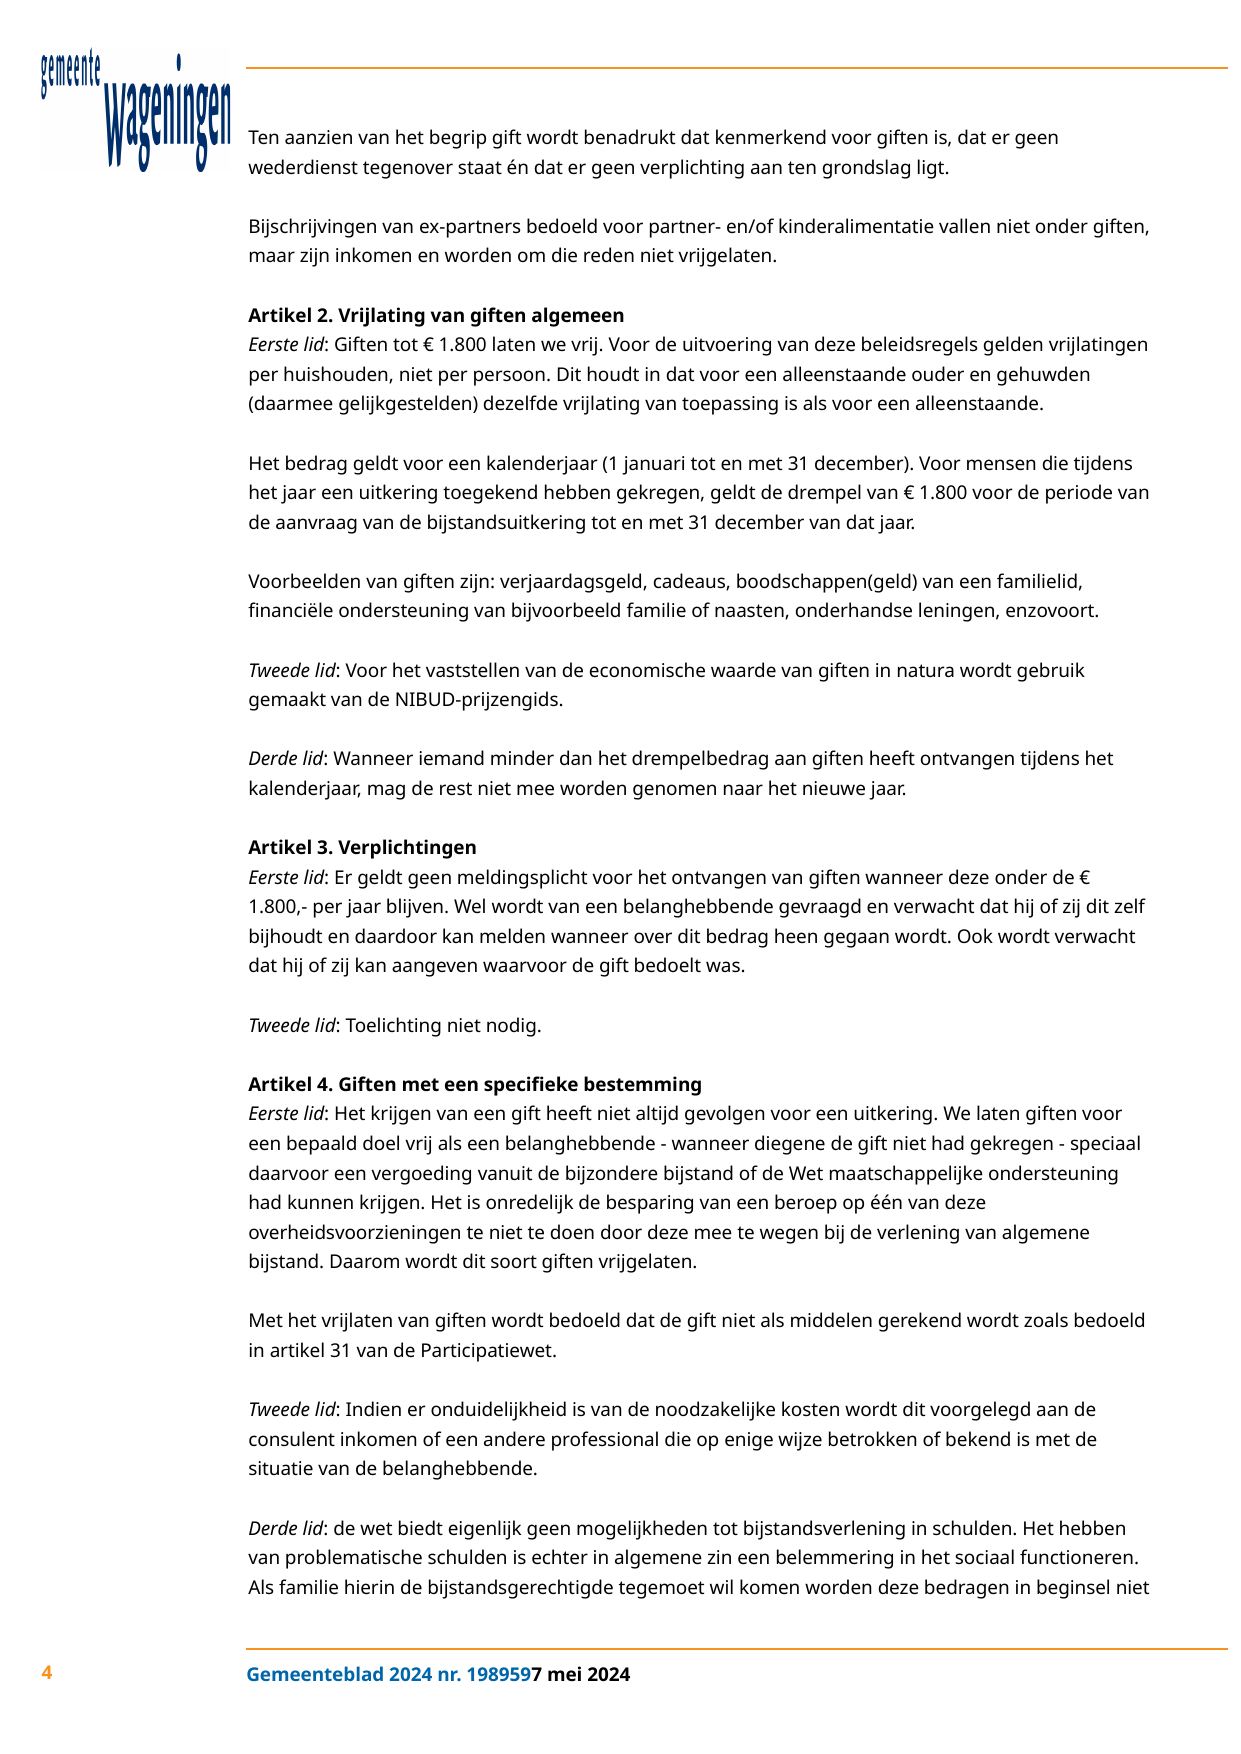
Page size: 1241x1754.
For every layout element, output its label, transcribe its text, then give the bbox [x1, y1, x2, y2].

text Tweede lid: Voor het vaststellen van de economische waarde van giften in natura wordt gebruik gemaakt van de NIBUD-prijzengids. [248, 657, 1152, 712]
text Tweede lid: Toelichting niet nodig. [248, 1012, 1152, 1038]
text Voorbeelden van giften zijn: verjaardagsgeld, cadeaus, boodschappen(geld) van een familielid, financiële ondersteuning van bijvoorbeeld familie of naasten, onderhandse leningen, enzovoort. [248, 568, 1152, 623]
text Tweede lid: Indien er onduidelijkheid is van de noodzakelijke kosten wordt dit voorgelegd aan de consulent inkomen of een andere professional die op enige wijze betrokken of bekend is met de situatie van de belanghebbende. [248, 1396, 1152, 1481]
picture [41, 47, 231, 172]
text Ten aanzien van het begrip gift wordt benadrukt dat kenmerkend voor giften is, dat er geen wederdienst tegenover staat én dat er geen verplichting aan ten grondslag ligt. [248, 124, 1152, 180]
text Eerste lid: Er geldt geen meldingsplicht voor het ontvangen van giften wanneer deze onder de € 1.800,- per jaar blijven. Wel wordt van een belanghebbende gevraagd en verwacht dat hij of zij dit zelf bijhoudt en daardoor kan melden wanneer over dit bedrag heen gegaan wordt. Ook wordt verwacht dat hij of zij kan aangeven waarvoor de gift bedoelt was. [248, 864, 1152, 978]
text Bijschrijvingen van ex-partners bedoeld voor partner- en/of kinderalimentatie vallen niet onder giften, maar zijn inkomen en worden om die reden niet vrijgelaten. [248, 213, 1152, 268]
text Met het vrijlaten van giften wordt bedoeld dat de gift niet als middelen gerekend wordt zoals bedoeld in artikel 31 van de Participatiewet. [248, 1308, 1152, 1363]
text Derde lid: de wet biedt eigenlijk geen mogelijkheden tot bijstandsverlening in schulden. Het hebben van problematische schulden is echter in algemene zin een belemmering in het sociaal functioneren. Als familie hierin de bijstandsgerechtigde tegemoet wil komen worden deze bedragen in beginsel niet [248, 1515, 1152, 1600]
text Eerste lid: Giften tot € 1.800 laten we vrij. Voor de uitvoering van deze beleidsregels gelden vrijlatingen per huishouden, niet per persoon. Dit houdt in dat voor een alleenstaande ouder en gehuwden (daarmee gelijkgestelden) dezelfde vrijlating van toepassing is als voor een alleenstaande. [248, 331, 1152, 416]
text Artikel 2. Vrijlating van giften algemeen [248, 302, 1152, 328]
text Derde lid: Wanneer iemand minder dan het drempelbedrag aan giften heeft ontvangen tijdens het kalenderjaar, mag de rest niet mee worden genomen naar het nieuwe jaar. [248, 746, 1152, 801]
text Eerste lid: Het krijgen van een gift heeft niet altijd gevolgen voor een uitkering. We laten giften voor een bepaald doel vrij als een belanghebbende - wanneer diegene de gift niet had gekregen - speciaal daarvoor een vergoeding vanuit de bijzondere bijstand of de Wet maatschappelijke ondersteuning had kunnen krijgen. Het is onredelijk de besparing van een beroep op één van deze overheidsvoorzieningen te niet te doen door deze mee te wegen bij de verlening van algemene bijstand. Daarom wordt dit soort giften vrijgelaten. [248, 1101, 1152, 1274]
text Het bedrag geldt voor een kalenderjaar (1 januari tot en met 31 december). Voor mensen die tijdens het jaar een uitkering toegekend hebben gekregen, geldt de drempel van € 1.800 voor de periode van de aanvraag van de bijstandsuitkering tot en met 31 december van dat jaar. [248, 450, 1152, 535]
text Artikel 4. Giften met een specifieke bestemming [248, 1071, 1152, 1097]
text Artikel 3. Verplichtingen [248, 834, 1152, 860]
